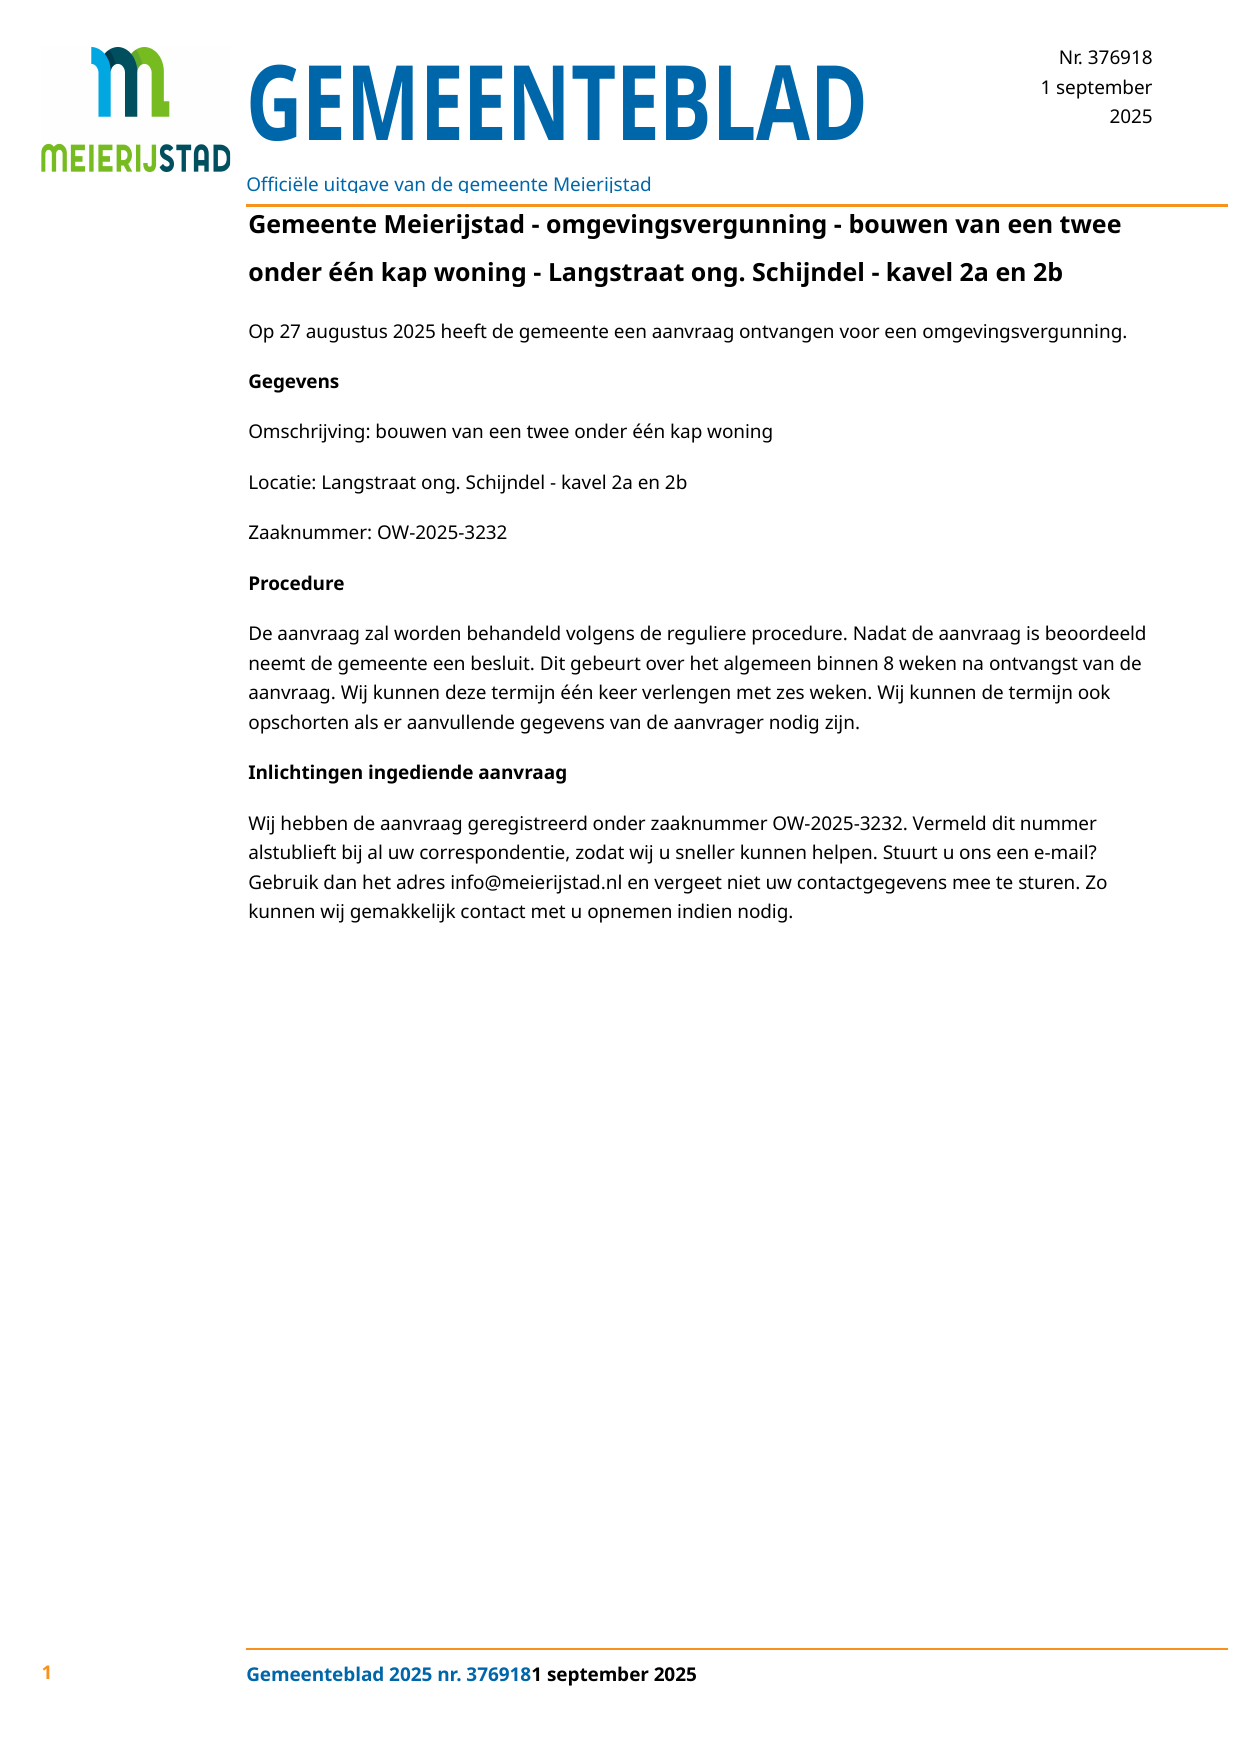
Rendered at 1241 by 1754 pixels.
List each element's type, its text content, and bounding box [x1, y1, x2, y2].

picture [41, 47, 231, 172]
text Procedure [248, 570, 1152, 596]
text Zaaknummer: OW-2025-3232 [248, 519, 1152, 545]
text De aanvraag zal worden behandeld volgens de reguliere procedure. Nadat de aanvraag is beoordeeld neemt de gemeente een besluit. Dit gebeurt over het algemeen binnen 8 weken na ontvangst van de aanvraag. Wij kunnen deze termijn één keer verlengen met zes weken. Wij kunnen de termijn ook opschorten als er aanvullende gegevens van de aanvrager nodig zijn. [248, 620, 1152, 735]
text Gemeente Meierijstad - omgevingsvergunning - bouwen van een twee onder één kap woning - Langstraat ong. Schijndel - kavel 2a en 2b [248, 207, 1152, 288]
text Wij hebben de aanvraag geregistreerd onder zaaknummer OW-2025-3232. Vermeld dit nummer alstublieft bij al uw correspondentie, zodat wij u sneller kunnen helpen. Stuurt u ons een e-mail? Gebruik dan het adres info@meierijstad.nl en vergeet niet uw contactgegevens mee te sturen. Zo kunnen wij gemakkelijk contact met u opnemen indien nodig. [248, 810, 1152, 924]
text Op 27 augustus 2025 heeft de gemeente een aanvraag ontvangen voor een omgevingsvergunning. [248, 318, 1152, 344]
text Locatie: Langstraat ong. Schijndel - kavel 2a en 2b [248, 469, 1152, 495]
text Inlichtingen ingediende aanvraag [248, 759, 1152, 785]
text Omschrijving: bouwen van een twee onder één kap woning [248, 419, 1152, 444]
text Gegevens [248, 368, 1152, 394]
